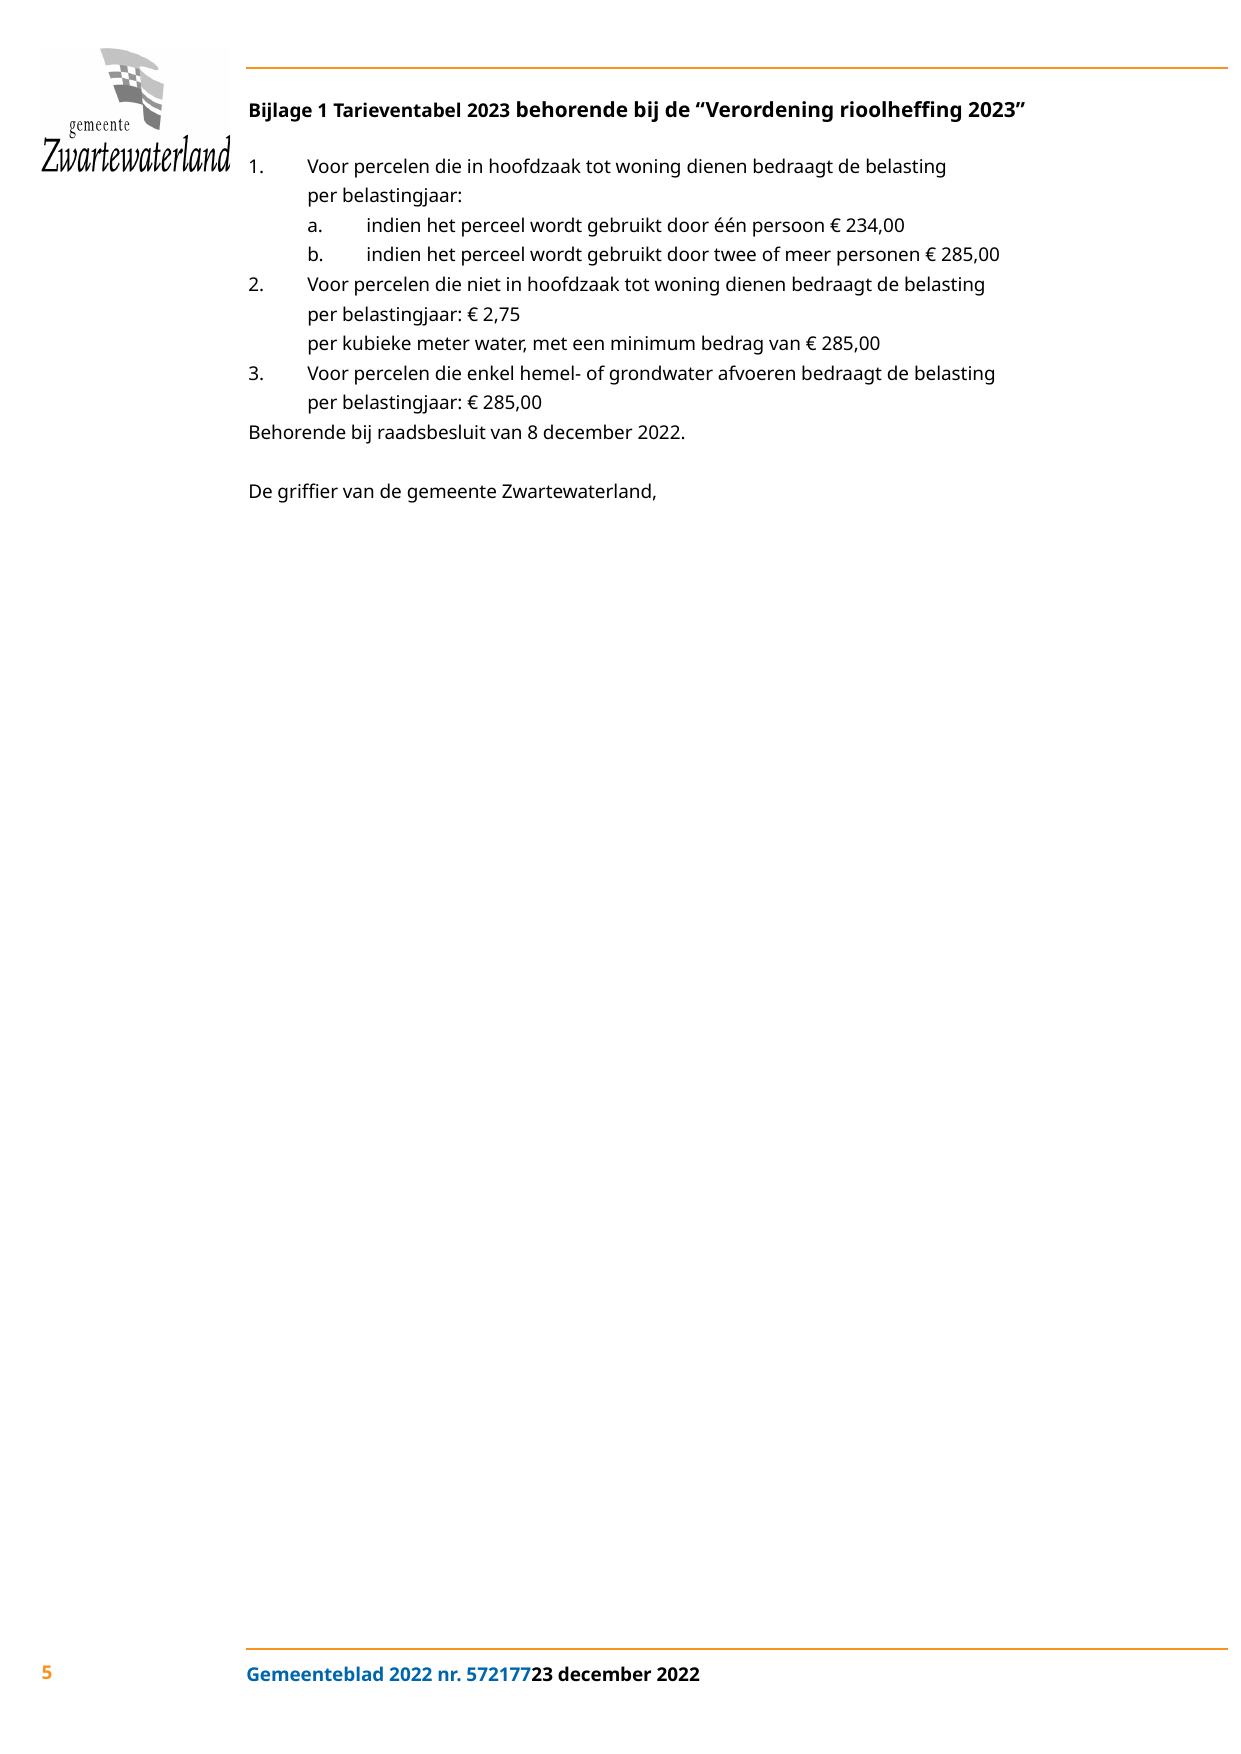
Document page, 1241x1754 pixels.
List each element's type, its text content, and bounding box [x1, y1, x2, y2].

list per belastingjaar: € 285,00 [248, 389, 1152, 415]
list indien het perceel wordt gebruikt door één persoon € 234,00 [307, 212, 1152, 238]
text Bijlage 1 Tarieventabel 2023 behorende bij de “Verordening rioolheffing 2023” [248, 95, 1152, 123]
text De griffier van de gemeente Zwartewaterland, [248, 478, 1152, 504]
picture [41, 47, 231, 172]
list per kubieke meter water, met een minimum bedrag van € 285,00 [248, 330, 1152, 356]
text Behorende bij raadsbesluit van 8 december 2022. [248, 419, 1152, 445]
list indien het perceel wordt gebruikt door twee of meer personen € 285,00 [307, 242, 1152, 267]
list per belastingjaar: [248, 182, 1152, 208]
list Voor percelen die in hoofdzaak tot woning dienen bedraagt de belasting [248, 153, 1152, 179]
list Voor percelen die niet in hoofdzaak tot woning dienen bedraagt de belasting [248, 271, 1152, 297]
list per belastingjaar: € 2,75 [248, 301, 1152, 327]
list Voor percelen die enkel hemel- of grondwater afvoeren bedraagt de belasting [248, 360, 1152, 386]
